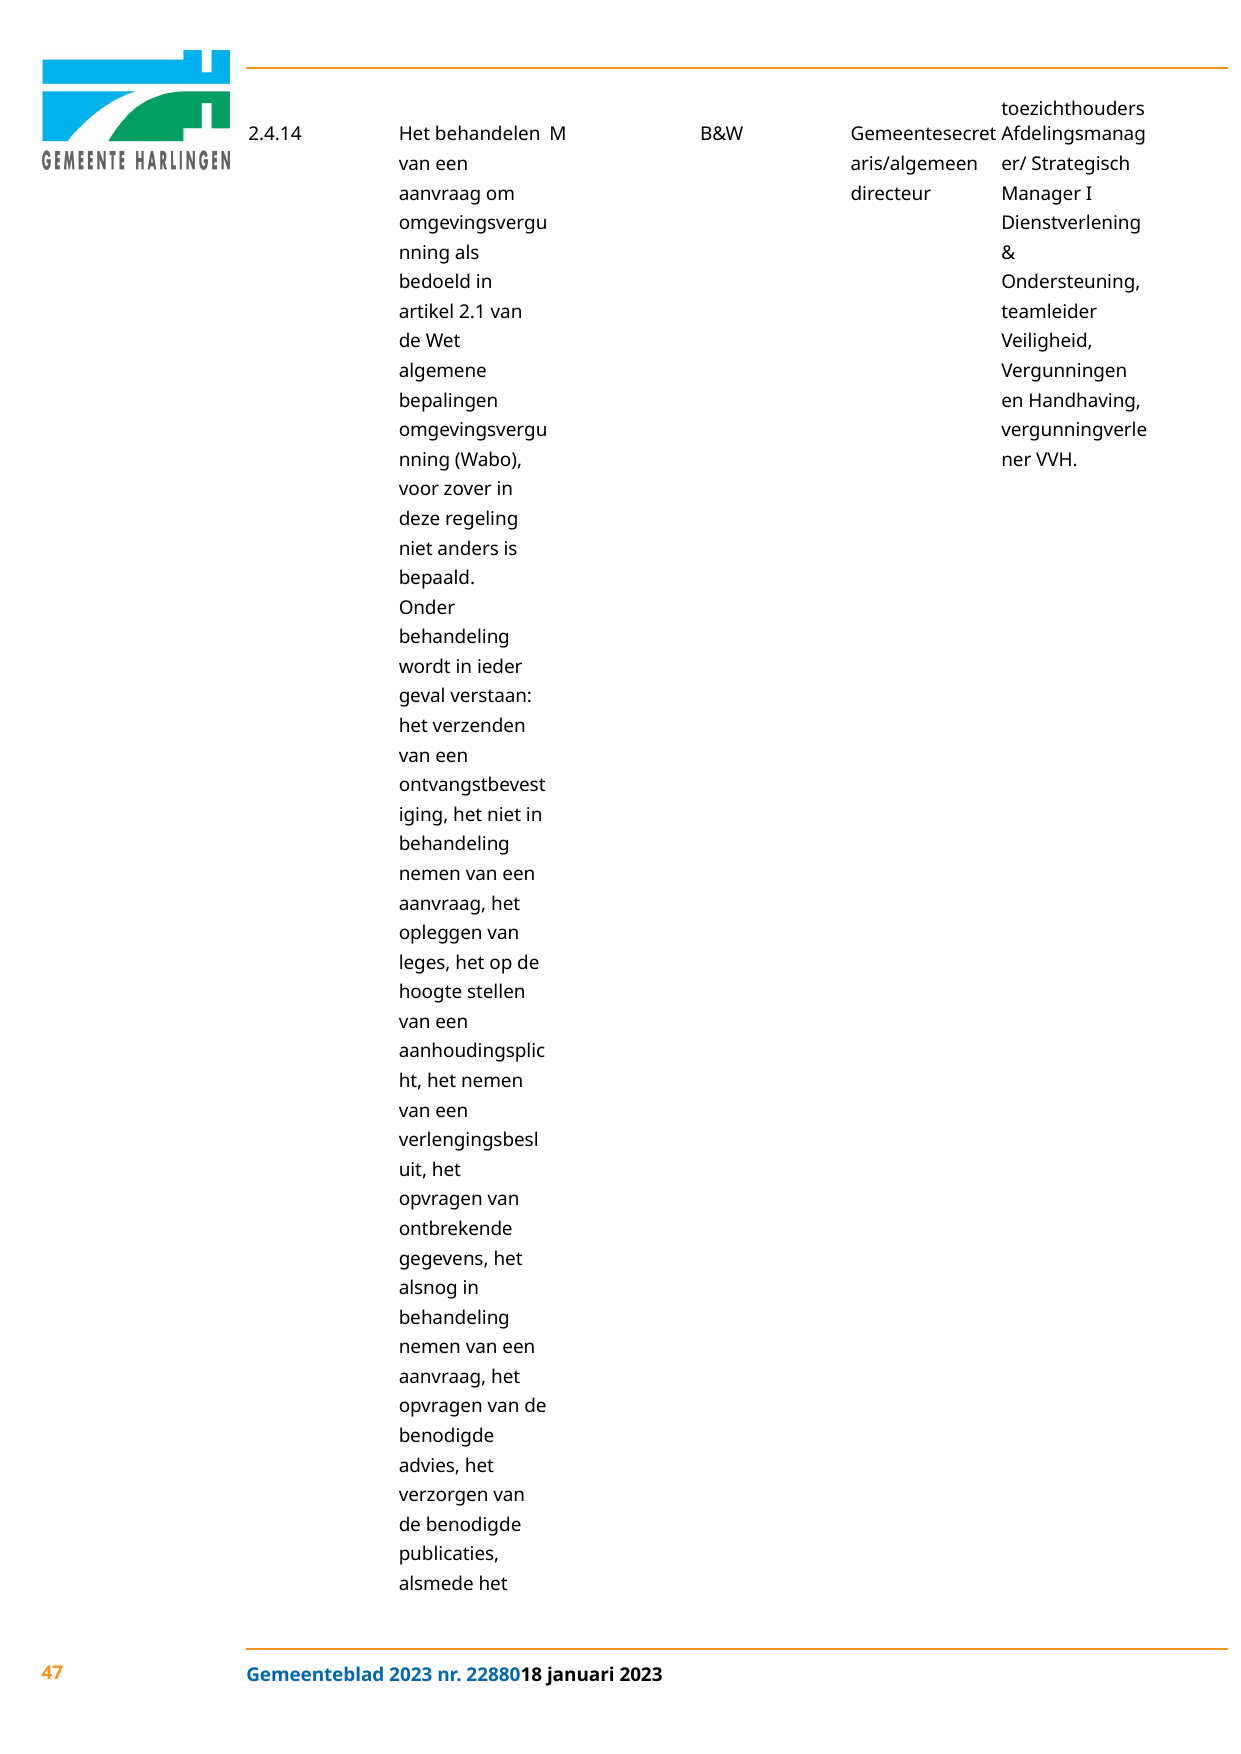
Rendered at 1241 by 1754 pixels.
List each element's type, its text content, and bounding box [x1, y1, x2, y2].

table_cell Gemeentesecretaris/algemeen directeur [850, 121, 1001, 1596]
table_cell Het behandelen van een aanvraag om omgevingsvergunning als bedoeld in artikel 2.1 van de Wet algemene bepalingen omgevingsvergunning (Wabo), voor zover in deze regeling niet anders is bepaald. Onder behandeling wordt in ieder geval verstaan: het verzenden van een ontvangstbevestiging, het niet in behandeling nemen van een aanvraag, het opleggen van leges, het op de hoogte stellen van een aanhoudingsplicht, het nemen van een verlengingsbesluit, het opvragen van ontbrekende gegevens, het alsnog in behandeling nemen van een aanvraag, het opvragen van de benodigde advies, het verzorgen van de benodigde publicaties, alsmede het [399, 121, 549, 1596]
table_cell [700, 95, 850, 121]
table_cell [850, 95, 1001, 121]
table_cell 2.4.14 [248, 121, 398, 1596]
table_cell [248, 95, 398, 121]
table_cell [549, 95, 700, 121]
table_cell [399, 95, 549, 121]
table_cell B&W [700, 121, 850, 1596]
table_cell toezichthouders [1001, 95, 1152, 121]
table_cell Afdelingsmanager/ Strategisch Manager I Dienstverlening & Ondersteuning, teamleider Veiligheid, Vergunningen en Handhaving, vergunningverlener VVH. [1001, 121, 1152, 1596]
table_cell M [549, 121, 700, 1596]
picture [41, 47, 231, 172]
